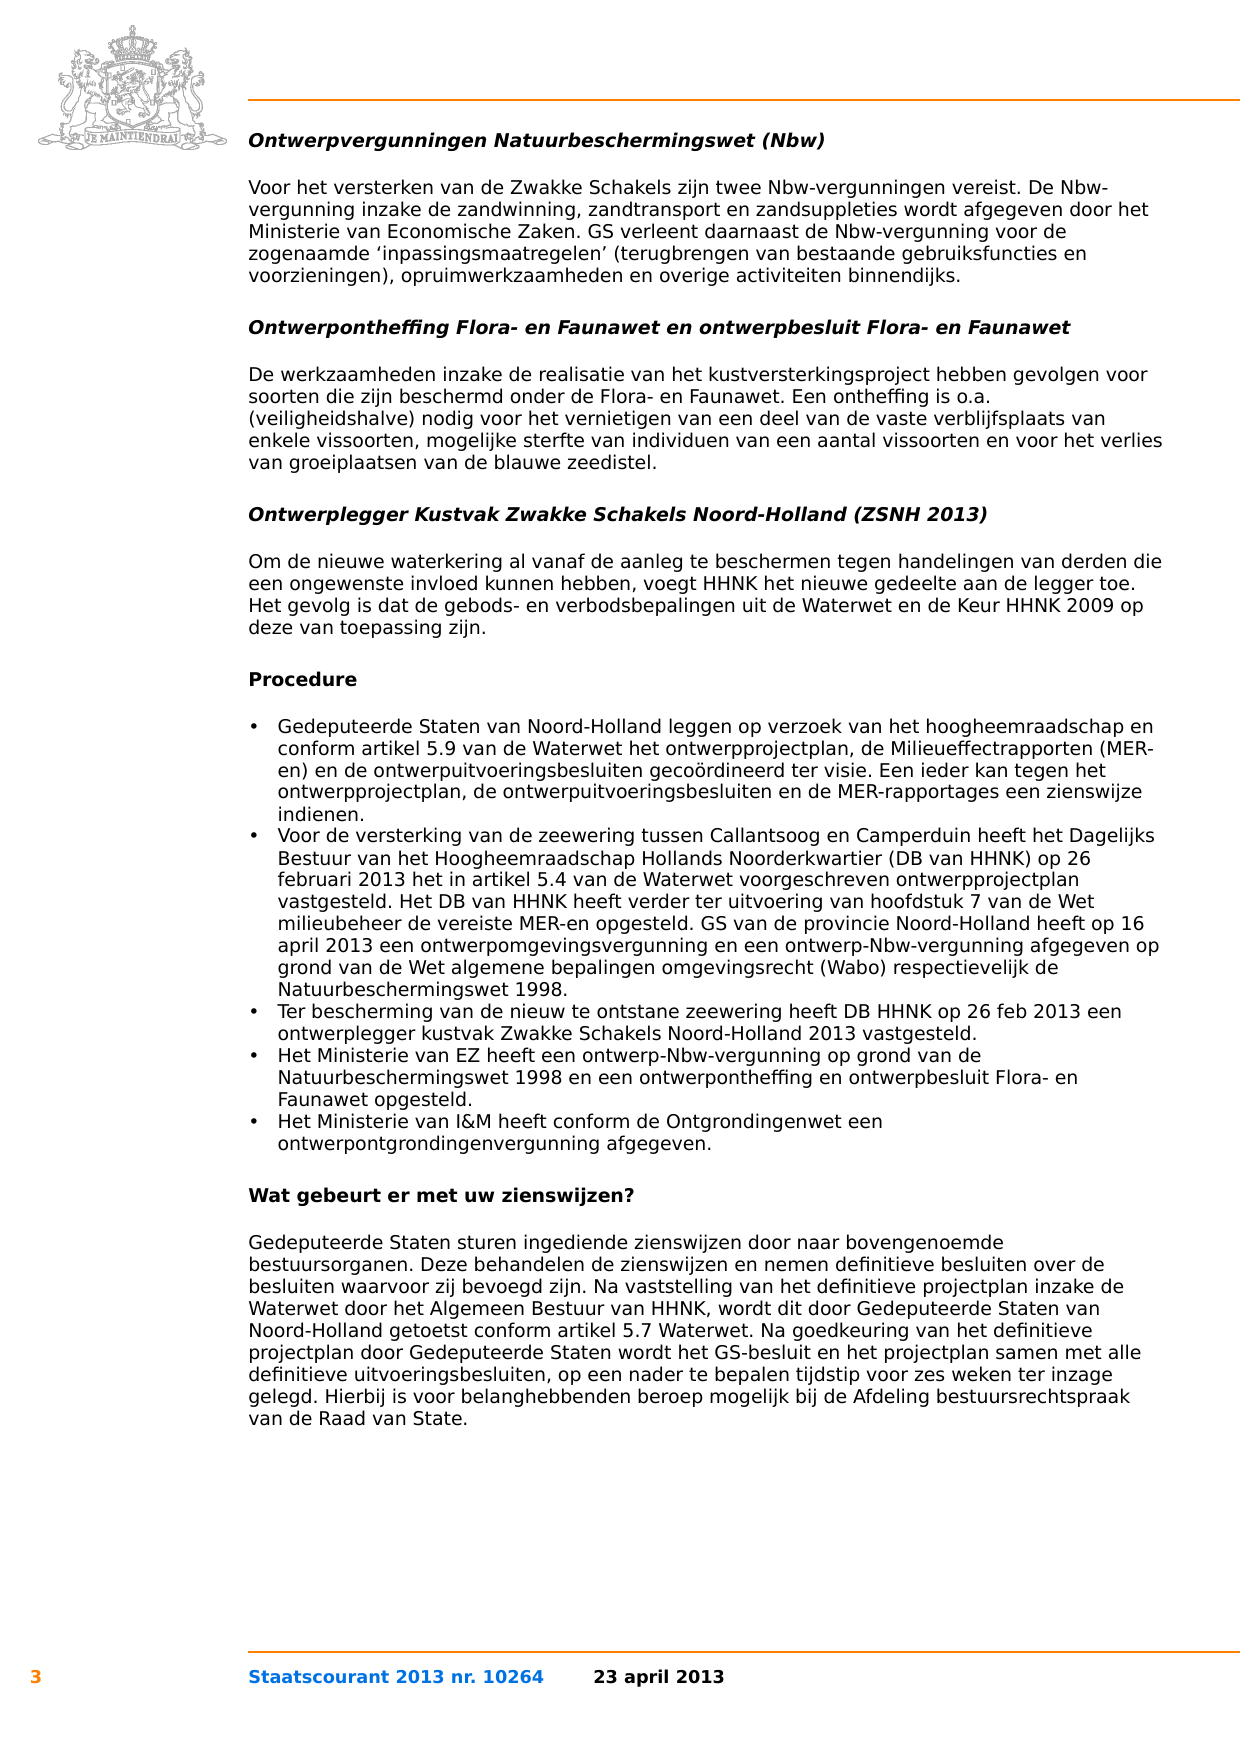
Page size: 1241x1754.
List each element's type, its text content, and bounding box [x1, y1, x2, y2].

subtitle Ontwerpvergunningen Natuurbeschermingswet (Nbw) [248, 130, 1163, 152]
text • Voor de versterking van de zeewering tussen Callantsoog en Camperduin heeft het Dagelijks Bestuur van het Hoogheemraadschap Hollands Noorderkwartier (DB van HHNK) op 26 februari 2013 het in artikel 5.4 van de Waterwet voorgeschreven ontwerpprojectplan vastgesteld. Het DB van HHNK heeft verder ter uitvoering van hoofdstuk 7 van de Wet milieubeheer de vereiste MER-en opgesteld. GS van de provincie Noord-Holland heeft op 16 april 2013 een ontwerpomgevingsvergunning en een ontwerp-Nbw-vergunning afgegeven op grond van de Wet algemene bepalingen omgevingsrecht (Wabo) respectievelijk de Natuurbeschermingswet 1998. [248, 825, 1163, 1001]
subtitle Ontwerplegger Kustvak Zwakke Schakels Noord-Holland (ZSNH 2013) [248, 504, 1163, 526]
picture [38, 25, 227, 150]
subtitle Ontwerpontheffing Flora- en Faunawet en ontwerpbesluit Flora- en Faunawet [248, 317, 1163, 339]
text • Het Ministerie van EZ heeft een ontwerp-Nbw-vergunning op grond van de Natuurbeschermingswet 1998 en een ontwerpontheffing en ontwerpbesluit Flora- en Faunawet opgesteld. [248, 1045, 1163, 1111]
text • Ter bescherming van de nieuw te ontstane zeewering heeft DB HHNK op 26 feb 2013 een ontwerplegger kustvak Zwakke Schakels Noord-Holland 2013 vastgesteld. [248, 1001, 1163, 1045]
text De werkzaamheden inzake de realisatie van het kustversterkingsproject hebben gevolgen voor soorten die zijn beschermd onder de Flora- en Faunawet. Een ontheffing is o.a. (veiligheidshalve) nodig voor het vernietigen van een deel van de vaste verblijfsplaats van enkele vissoorten, mogelijke sterfte van individuen van een aantal vissoorten en voor het verlies van groeiplaatsen van de blauwe zeedistel. [248, 364, 1163, 474]
subtitle Procedure [248, 668, 1163, 691]
text Om de nieuwe waterkering al vanaf de aanleg te beschermen tegen handelingen van derden die een ongewenste invloed kunnen hebben, voegt HHNK het nieuwe gedeelte aan de legger toe. Het gevolg is dat de gebods- en verbodsbepalingen uit de Waterwet en de Keur HHNK 2009 op deze van toepassing zijn. [248, 551, 1163, 638]
text Gedeputeerde Staten sturen ingediende zienswijzen door naar bovengenoemde bestuursorganen. Deze behandelen de zienswijzen en nemen definitieve besluiten over de besluiten waarvoor zij bevoegd zijn. Na vaststelling van het definitieve projectplan inzake de Waterwet door het Algemeen Bestuur van HHNK, wordt dit door Gedeputeerde Staten van Noord-Holland getoetst conform artikel 5.7 Waterwet. Na goedkeuring van het definitieve projectplan door Gedeputeerde Staten wordt het GS-besluit en het projectplan samen met alle definitieve uitvoeringsbesluiten, op een nader te bepalen tijdstip voor zes weken ter inzage gelegd. Hierbij is voor belanghebbenden beroep mogelijk bij de Afdeling bestuursrechtspraak van de Raad van State. [248, 1232, 1163, 1430]
subtitle Wat gebeurt er met uw zienswijzen? [248, 1185, 1163, 1207]
text • Gedeputeerde Staten van Noord-Holland leggen op verzoek van het hoogheemraadschap en conform artikel 5.9 van de Waterwet het ontwerpprojectplan, de Milieueffectrapporten (MER-en) en de ontwerpuitvoeringsbesluiten gecoördineerd ter visie. Een ieder kan tegen het ontwerpprojectplan, de ontwerpuitvoeringsbesluiten en de MER-rapportages een zienswijze indienen. [248, 716, 1163, 825]
text • Het Ministerie van I&M heeft conform de Ontgrondingenwet een ontwerpontgrondingenvergunning afgegeven. [248, 1111, 1163, 1155]
text Voor het versterken van de Zwakke Schakels zijn twee Nbw-vergunningen vereist. De Nbw-vergunning inzake de zandwinning, zandtransport en zandsuppleties wordt afgegeven door het Ministerie van Economische Zaken. GS verleent daarnaast de Nbw-vergunning voor de zogenaamde ‘inpassingsmaatregelen’ (terugbrengen van bestaande gebruiksfuncties en voorzieningen), opruimwerkzaamheden en overige activiteiten binnendijks. [248, 177, 1163, 287]
